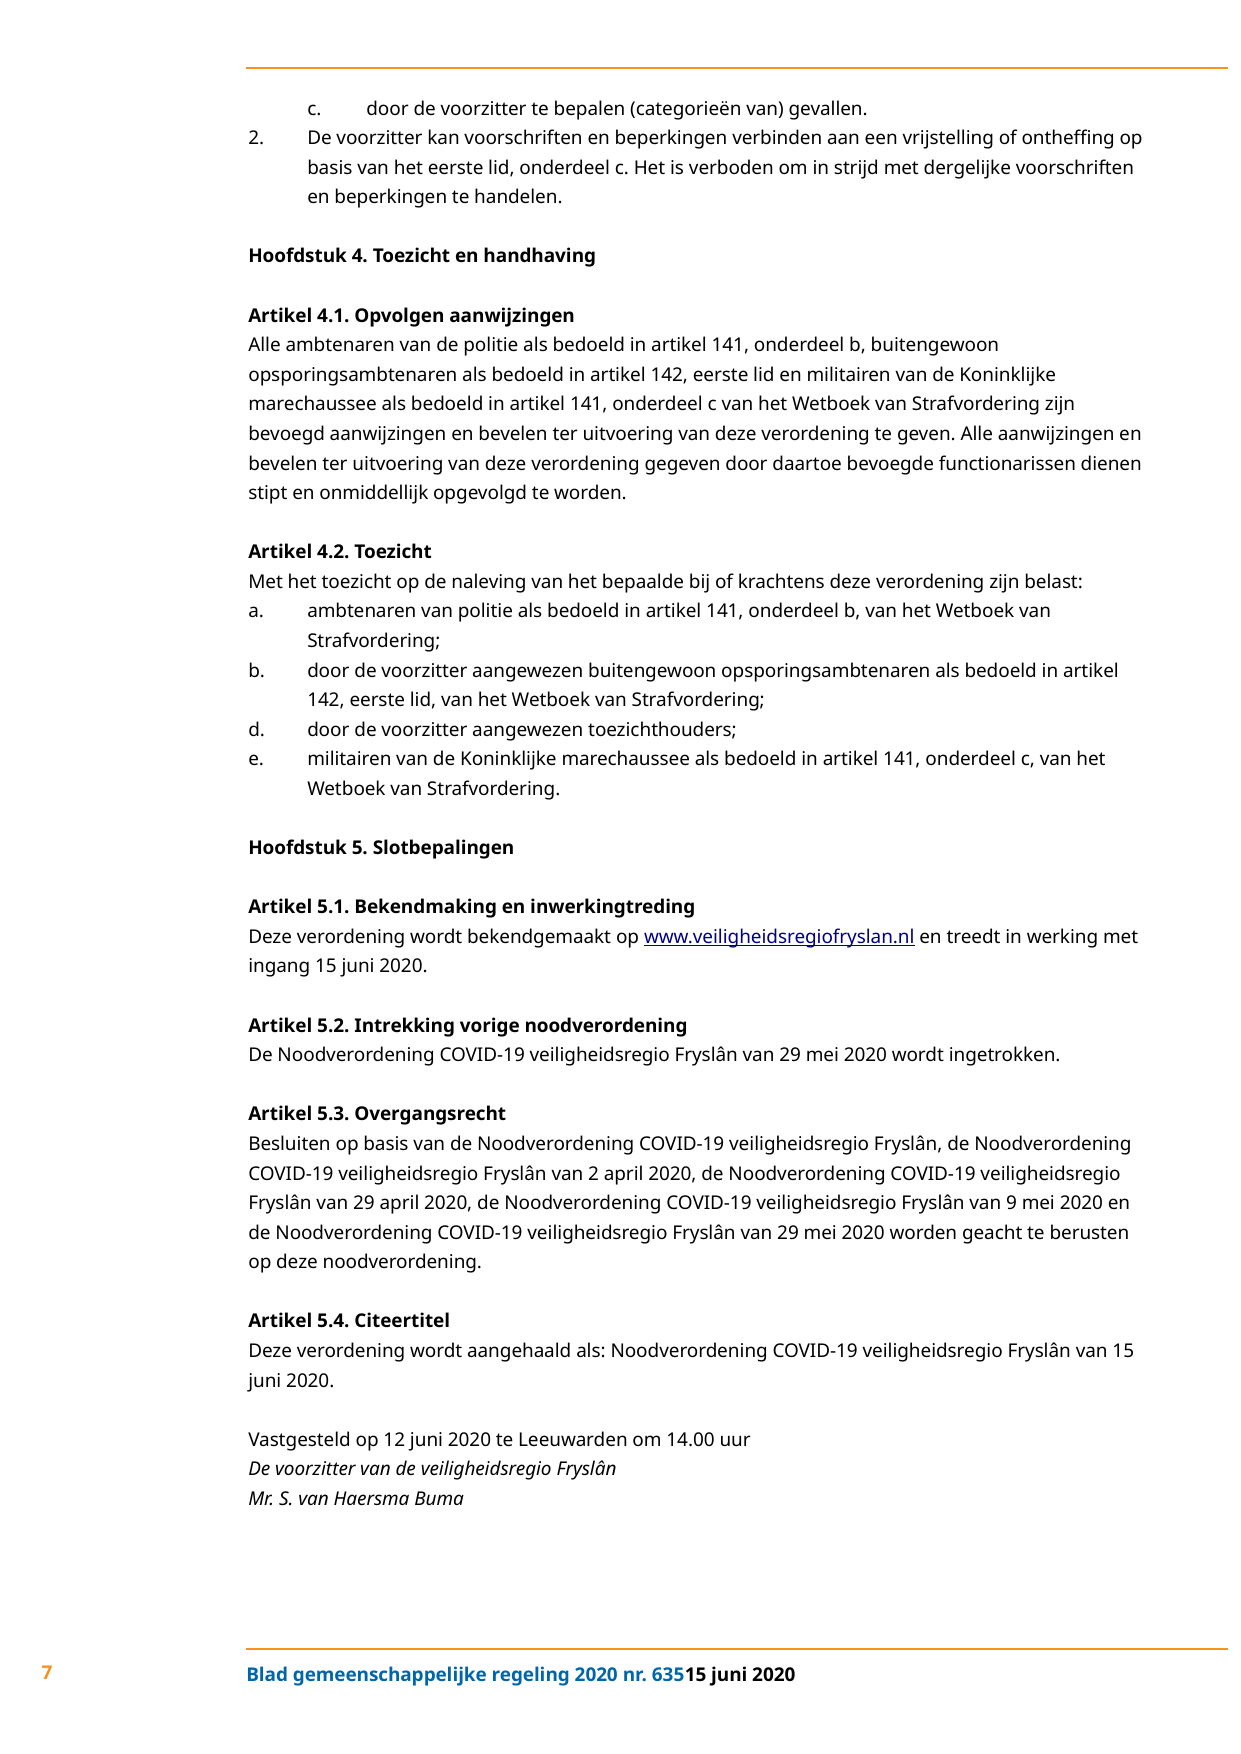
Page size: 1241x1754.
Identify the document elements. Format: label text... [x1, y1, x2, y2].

text Artikel 5.1. Bekendmaking en inwerkingtreding [248, 893, 1152, 919]
list De voorzitter kan voorschriften en beperkingen verbinden aan een vrijstelling of ontheffing op basis van het eerste lid, onderdeel c. Het is verboden om in strijd met dergelijke voorschriften en beperkingen te handelen. [248, 124, 1152, 209]
text Artikel 5.3. Overgangsrecht [248, 1101, 1152, 1126]
text De voorzitter van de veiligheidsregio Fryslân [248, 1456, 1152, 1481]
list militairen van de Koninklijke marechaussee als bedoeld in artikel 141, onderdeel c, van het Wetboek van Strafvordering. [248, 746, 1152, 801]
list door de voorzitter te bepalen (categorieën van) gevallen. [307, 95, 1152, 121]
text Besluiten op basis van de Noodverordening COVID-19 veiligheidsregio Fryslân, de Noodverordening COVID-19 veiligheidsregio Fryslân van 2 april 2020, de Noodverordening COVID-19 veiligheidsregio Fryslân van 29 april 2020, de Noodverordening COVID-19 veiligheidsregio Fryslân van 9 mei 2020 en de Noodverordening COVID-19 veiligheidsregio Fryslân van 29 mei 2020 worden geacht te berusten op deze noodverordening. [248, 1130, 1152, 1274]
text Deze verordening wordt bekendgemaakt op www.veiligheidsregiofryslan.nl en treedt in werking met ingang 15 juni 2020. [248, 923, 1152, 978]
text Met het toezicht op de naleving van het bepaalde bij of krachtens deze verordening zijn belast: [248, 568, 1152, 594]
text Deze verordening wordt aangehaald als: Noodverordening COVID-19 veiligheidsregio Fryslân van 15 juni 2020. [248, 1337, 1152, 1393]
list door de voorzitter aangewezen toezichthouders; [248, 716, 1152, 742]
text Hoofdstuk 5. Slotbepalingen [248, 834, 1152, 860]
text Mr. S. van Haersma Buma [248, 1485, 1152, 1511]
text Artikel 4.2. Toezicht [248, 538, 1152, 564]
list ambtenaren van politie als bedoeld in artikel 141, onderdeel b, van het Wetboek van Strafvordering; [248, 598, 1152, 653]
text De Noodverordening COVID-19 veiligheidsregio Fryslân van 29 mei 2020 wordt ingetrokken. [248, 1041, 1152, 1067]
text Alle ambtenaren van de politie als bedoeld in artikel 141, onderdeel b, buitengewoon opsporingsambtenaren als bedoeld in artikel 142, eerste lid en militairen van de Koninklijke marechaussee als bedoeld in artikel 141, onderdeel c van het Wetboek van Strafvordering zijn bevoegd aanwijzingen en bevelen ter uitvoering van deze verordening te geven. Alle aanwijzingen en bevelen ter uitvoering van deze verordening gegeven door daartoe bevoegde functionarissen dienen stipt en onmiddellijk opgevolgd te worden. [248, 331, 1152, 505]
picture [41, 47, 231, 172]
text Vastgesteld op 12 juni 2020 te Leeuwarden om 14.00 uur [248, 1426, 1152, 1452]
text Artikel 5.2. Intrekking vorige noodverordening [248, 1012, 1152, 1038]
text Hoofdstuk 4. Toezicht en handhaving [248, 243, 1152, 268]
list door de voorzitter aangewezen buitengewoon opsporingsambtenaren als bedoeld in artikel 142, eerste lid, van het Wetboek van Strafvordering; [248, 657, 1152, 712]
text Artikel 5.4. Citeertitel [248, 1308, 1152, 1333]
text Artikel 4.1. Opvolgen aanwijzingen [248, 302, 1152, 328]
